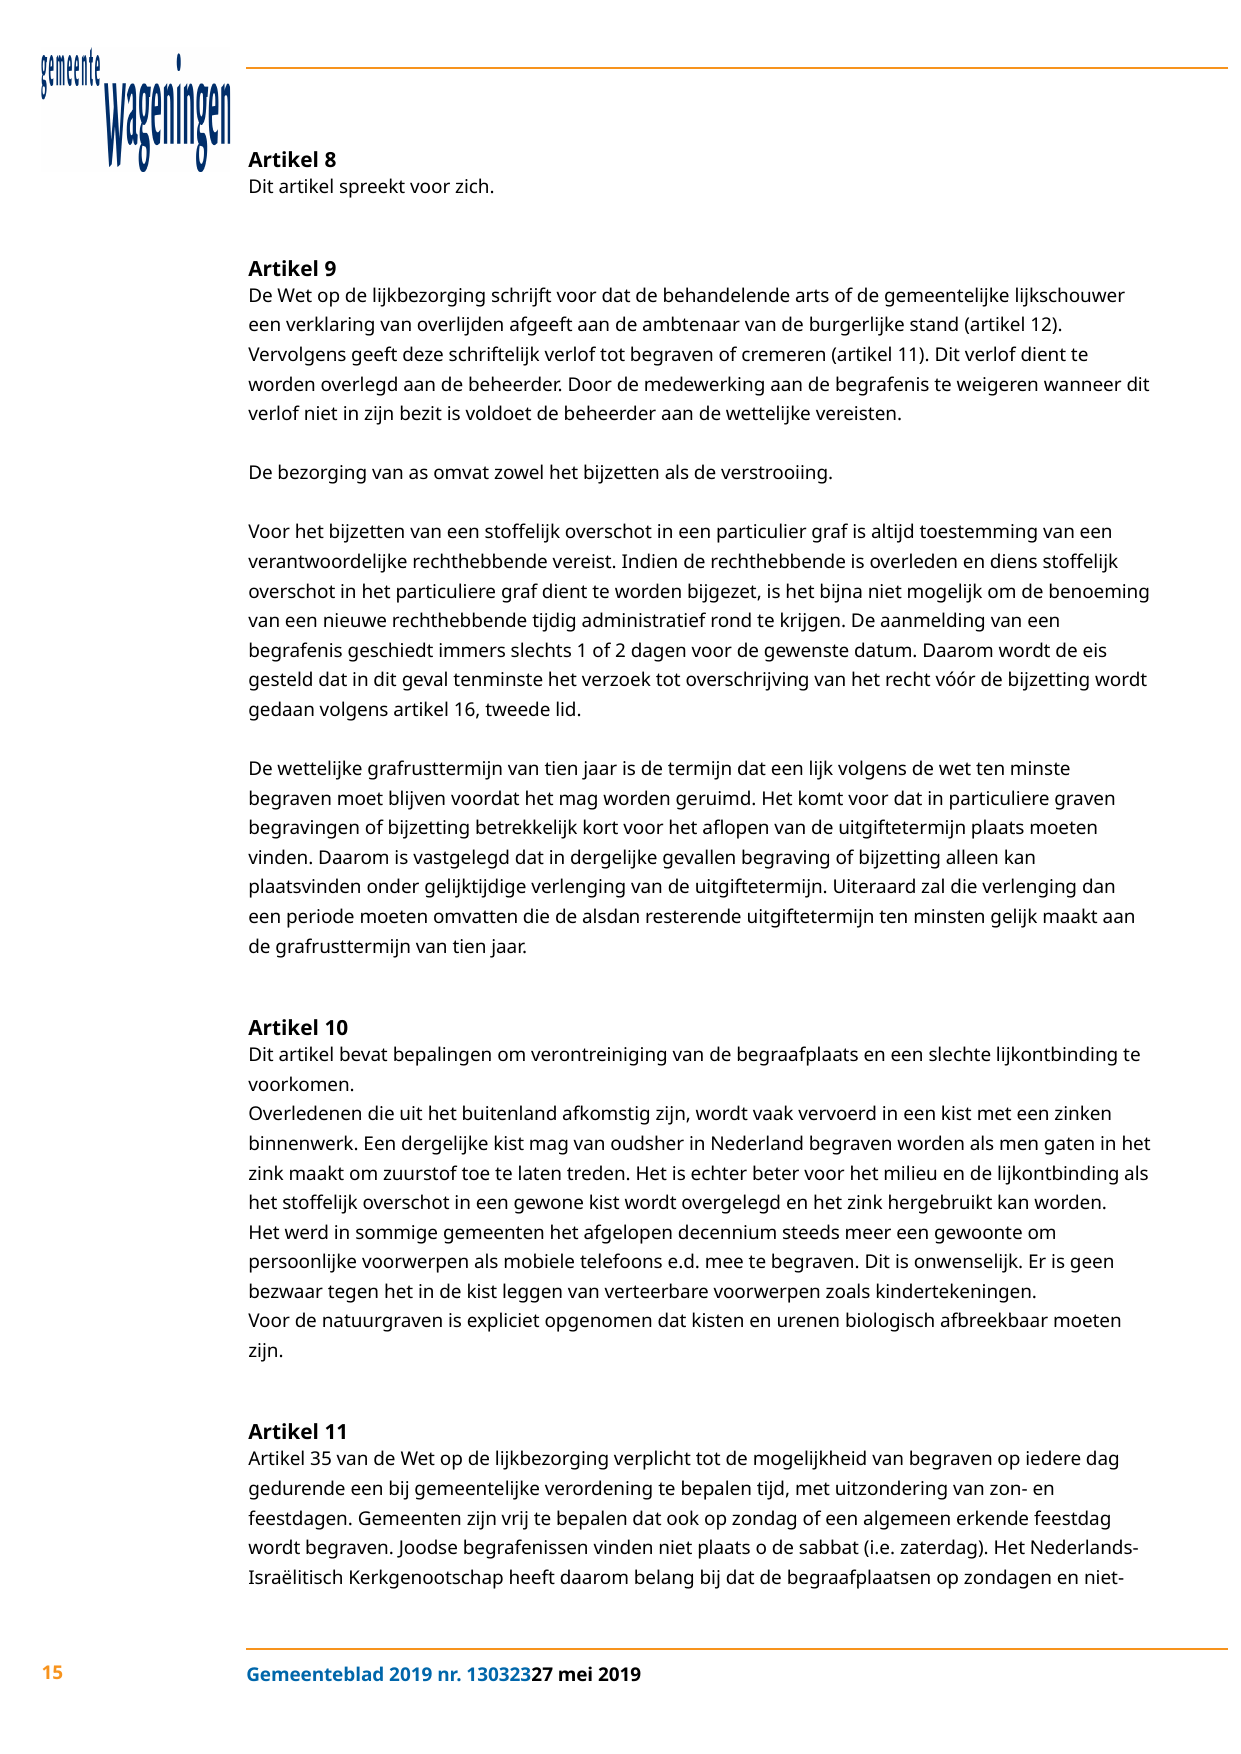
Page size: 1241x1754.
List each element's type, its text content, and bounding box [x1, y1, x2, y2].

text Artikel 10 [248, 1013, 1152, 1041]
text Artikel 35 van de Wet op de lijkbezorging verplicht tot de mogelijkheid van begraven op iedere dag gedurende een bij gemeentelijke verordening te bepalen tijd, met uitzondering van zon- en feestdagen. Gemeenten zijn vrij te bepalen dat ook op zondag of een algemeen erkende feestdag wordt begraven. Joodse begrafenissen vinden niet plaats o de sabbat (i.e. zaterdag). Het Nederlands-Israëlitisch Kerkgenootschap heeft daarom belang bij dat de begraafplaatsen op zondagen en niet- [248, 1446, 1152, 1590]
text Artikel 9 [248, 254, 1152, 282]
text Dit artikel bevat bepalingen om verontreiniging van de begraafplaats en een slechte lijkontbinding te voorkomen. [248, 1041, 1152, 1097]
text De wettelijke grafrusttermijn van tien jaar is de termijn dat een lijk volgens de wet ten minste begraven moet blijven voordat het mag worden geruimd. Het komt voor dat in particuliere graven begravingen of bijzetting betrekkelijk kort voor het aflopen van de uitgiftetermijn plaats moeten vinden. Daarom is vastgelegd dat in dergelijke gevallen begraving of bijzetting alleen kan plaatsvinden onder gelijktijdige verlenging van de uitgiftetermijn. Uiteraard zal die verlenging dan een periode moeten omvatten die de alsdan resterende uitgiftetermijn ten minsten gelijk maakt aan de grafrusttermijn van tien jaar. [248, 755, 1152, 959]
picture [41, 47, 231, 172]
text Dit artikel spreekt voor zich. [248, 174, 1152, 199]
text Artikel 8 [248, 145, 1152, 174]
text De Wet op de lijkbezorging schrijft voor dat de behandelende arts of de gemeentelijke lijkschouwer een verklaring van overlijden afgeeft aan de ambtenaar van de burgerlijke stand (artikel 12). Vervolgens geeft deze schriftelijk verlof tot begraven of cremeren (artikel 11). Dit verlof dient te worden overlegd aan de beheerder. Door de medewerking aan de begrafenis te weigeren wanneer dit verlof niet in zijn bezit is voldoet de beheerder aan de wettelijke vereisten. [248, 282, 1152, 426]
text Artikel 11 [248, 1417, 1152, 1446]
text Voor de natuurgraven is expliciet opgenomen dat kisten en urenen biologisch afbreekbaar moeten zijn. [248, 1308, 1152, 1363]
text Het werd in sommige gemeenten het afgelopen decennium steeds meer een gewoonte om persoonlijke voorwerpen als mobiele telefoons e.d. mee te begraven. Dit is onwenselijk. Er is geen bezwaar tegen het in de kist leggen van verteerbare voorwerpen zoals kindertekeningen. [248, 1219, 1152, 1304]
text Overledenen die uit het buitenland afkomstig zijn, wordt vaak vervoerd in een kist met een zinken binnenwerk. Een dergelijke kist mag van oudsher in Nederland begraven worden als men gaten in het zink maakt om zuurstof toe te laten treden. Het is echter beter voor het milieu en de lijkontbinding als het stoffelijk overschot in een gewone kist wordt overgelegd en het zink hergebruikt kan worden. [248, 1101, 1152, 1215]
text De bezorging van as omvat zowel het bijzetten als de verstrooiing. [248, 459, 1152, 485]
text Voor het bijzetten van een stoffelijk overschot in een particulier graf is altijd toestemming van een verantwoordelijke rechthebbende vereist. Indien de rechthebbende is overleden en diens stoffelijk overschot in het particuliere graf dient te worden bijgezet, is het bijna niet mogelijk om de benoeming van een nieuwe rechthebbende tijdig administratief rond te krijgen. De aanmelding van een begrafenis geschiedt immers slechts 1 of 2 dagen voor de gewenste datum. Daarom wordt de eis gesteld dat in dit geval tenminste het verzoek tot overschrijving van het recht vóór de bijzetting wordt gedaan volgens artikel 16, tweede lid. [248, 519, 1152, 722]
